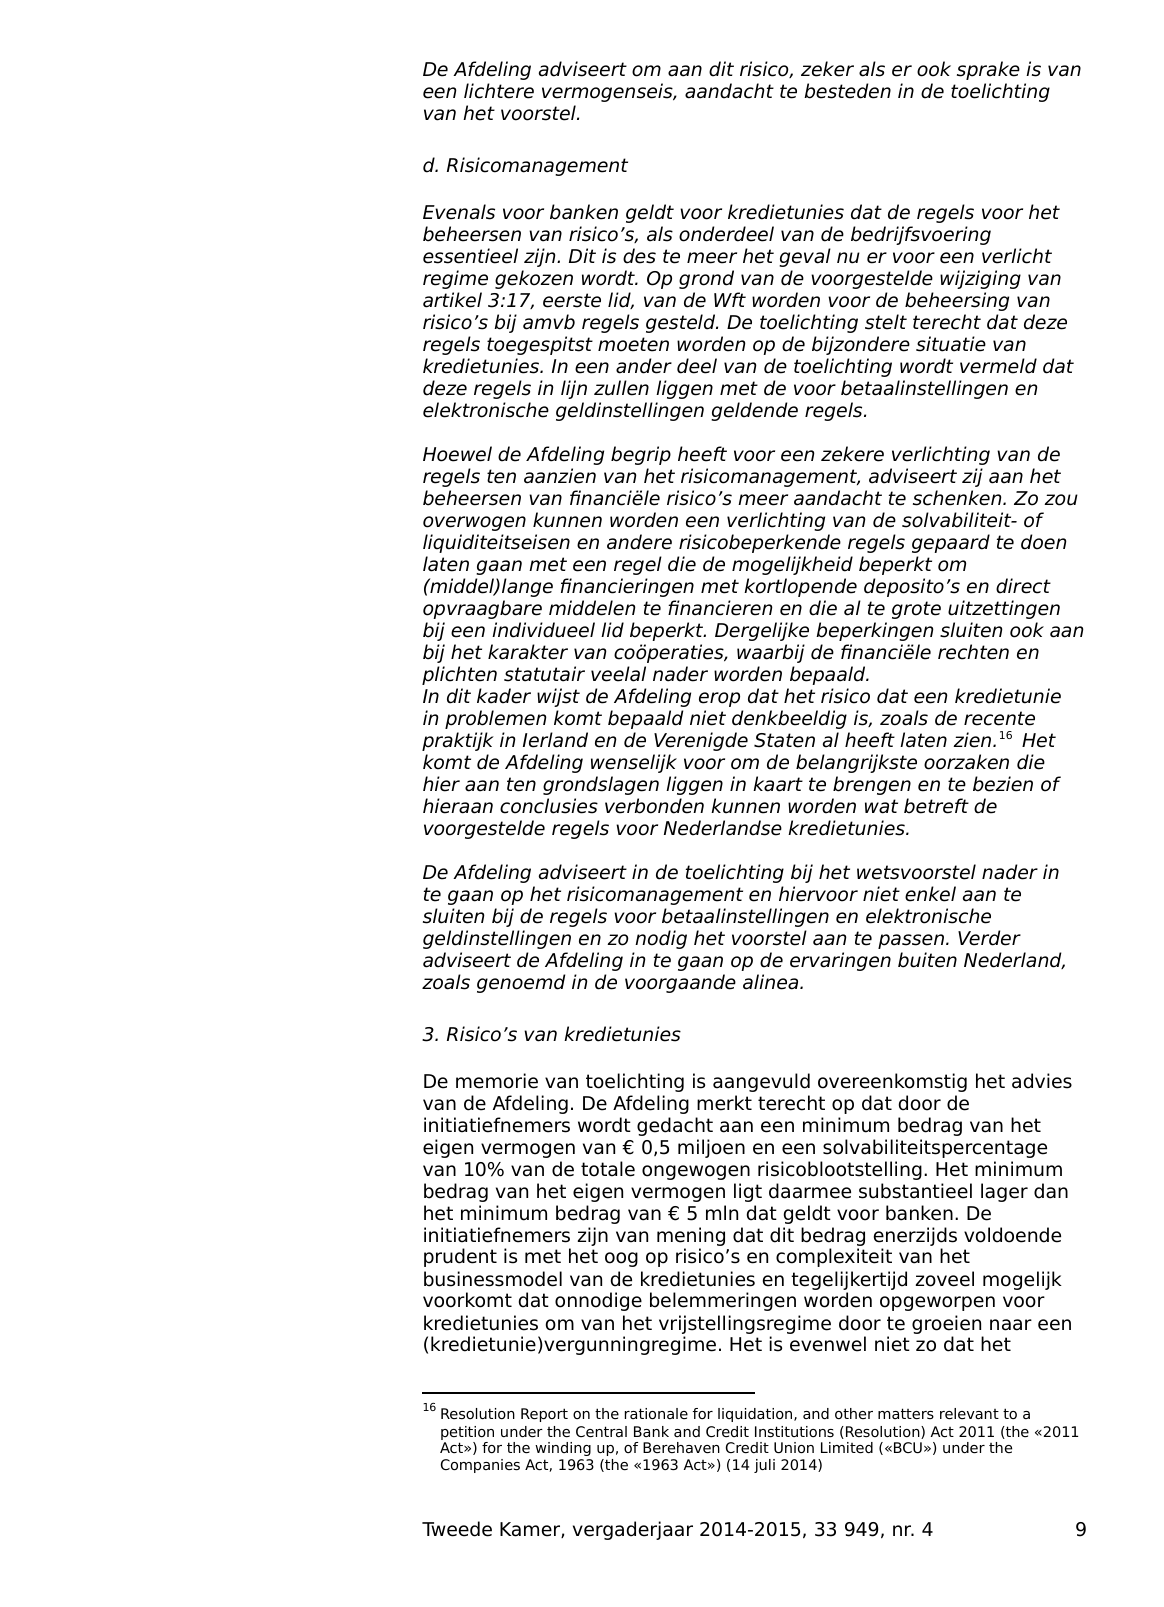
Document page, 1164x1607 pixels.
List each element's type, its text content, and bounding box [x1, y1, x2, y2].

text In dit kader wijst de Afdeling erop dat het risico dat een kredietunie in problemen komt bepaald niet denkbeeldig is, zoals de recente praktijk in Ierland en de Verenigde Staten al heeft laten zien. Het komt de Afdeling wenselijk voor om de belangrijkste oorzaken die hier aan ten grondslagen liggen in kaart te brengen en te bezien of hieraan conclusies verbonden kunnen worden wat betreft de voorgestelde regels voor Nederlandse kredietunies. [422, 686, 1087, 839]
subtitle d. Risicomanagement [422, 155, 1087, 177]
text De Afdeling adviseert om aan dit risico, zeker als er ook sprake is van een lichtere vermogenseis, aandacht te besteden in de toelichting van het voorstel. [422, 59, 1087, 125]
text Hoewel de Afdeling begrip heeft voor een zekere verlichting van de regels ten aanzien van het risicomanagement, adviseert zij aan het beheersen van financiële risico’s meer aandacht te schenken. Zo zou overwogen kunnen worden een verlichting van de solvabiliteit- of liquiditeitseisen en andere risicobeperkende regels gepaard te doen laten gaan met een regel die de mogelijkheid beperkt om (middel)lange financieringen met kortlopende deposito’s en direct opvraagbare middelen te financieren en die al te grote uitzettingen bij een individueel lid beperkt. Dergelijke beperkingen sluiten ook aan bij het karakter van coöperaties, waarbij de financiële rechten en plichten statutair veelal nader worden bepaald. [422, 444, 1087, 686]
text De Afdeling adviseert in de toelichting bij het wetsvoorstel nader in te gaan op het risicomanagement en hiervoor niet enkel aan te sluiten bij de regels voor betaalinstellingen en elektronische geldinstellingen en zo nodig het voorstel aan te passen. Verder adviseert de Afdeling in te gaan op de ervaringen buiten Nederland, zoals genoemd in de voorgaande alinea. [422, 862, 1087, 994]
subtitle 3. Risico’s van kredietunies [422, 1024, 1087, 1046]
text Resolution Report on the rationale for liquidation, and other matters relevant to a petition under the Central Bank and Credit Institutions (Resolution) Act 2011 (the «2011 Act») for the winding up, of Berehaven Credit Union Limited («BCU») under the Companies Act, 1963 (the «1963 Act») (14 juli 2014) [422, 1402, 1087, 1474]
text Evenals voor banken geldt voor kredietunies dat de regels voor het beheersen van risico’s, als onderdeel van de bedrijfsvoering essentieel zijn. Dit is des te meer het geval nu er voor een verlicht regime gekozen wordt. Op grond van de voorgestelde wijziging van artikel 3:17, eerste lid, van de Wft worden voor de beheersing van risico’s bij amvb regels gesteld. De toelichting stelt terecht dat deze regels toegespitst moeten worden op de bijzondere situatie van kredietunies. In een ander deel van de toelichting wordt vermeld dat deze regels in lijn zullen liggen met de voor betaalinstellingen en elektronische geldinstellingen geldende regels. [422, 202, 1087, 422]
text De memorie van toelichting is aangevuld overeenkomstig het advies van de Afdeling. De Afdeling merkt terecht op dat door de initiatiefnemers wordt gedacht aan een minimum bedrag van het eigen vermogen van € 0,5 miljoen en een solvabiliteitspercentage van 10% van de totale ongewogen risicoblootstelling. Het minimum bedrag van het eigen vermogen ligt daarmee substantieel lager dan het minimum bedrag van € 5 mln dat geldt voor banken. De initiatiefnemers zijn van mening dat dit bedrag enerzijds voldoende prudent is met het oog op risico’s en complexiteit van het businessmodel van de kredietunies en tegelijkertijd zoveel mogelijk voorkomt dat onnodige belemmeringen worden opgeworpen voor kredietunies om van het vrijstellingsregime door te groeien naar een (kredietunie)vergunningregime. Het is evenwel niet zo dat het [422, 1071, 1087, 1356]
